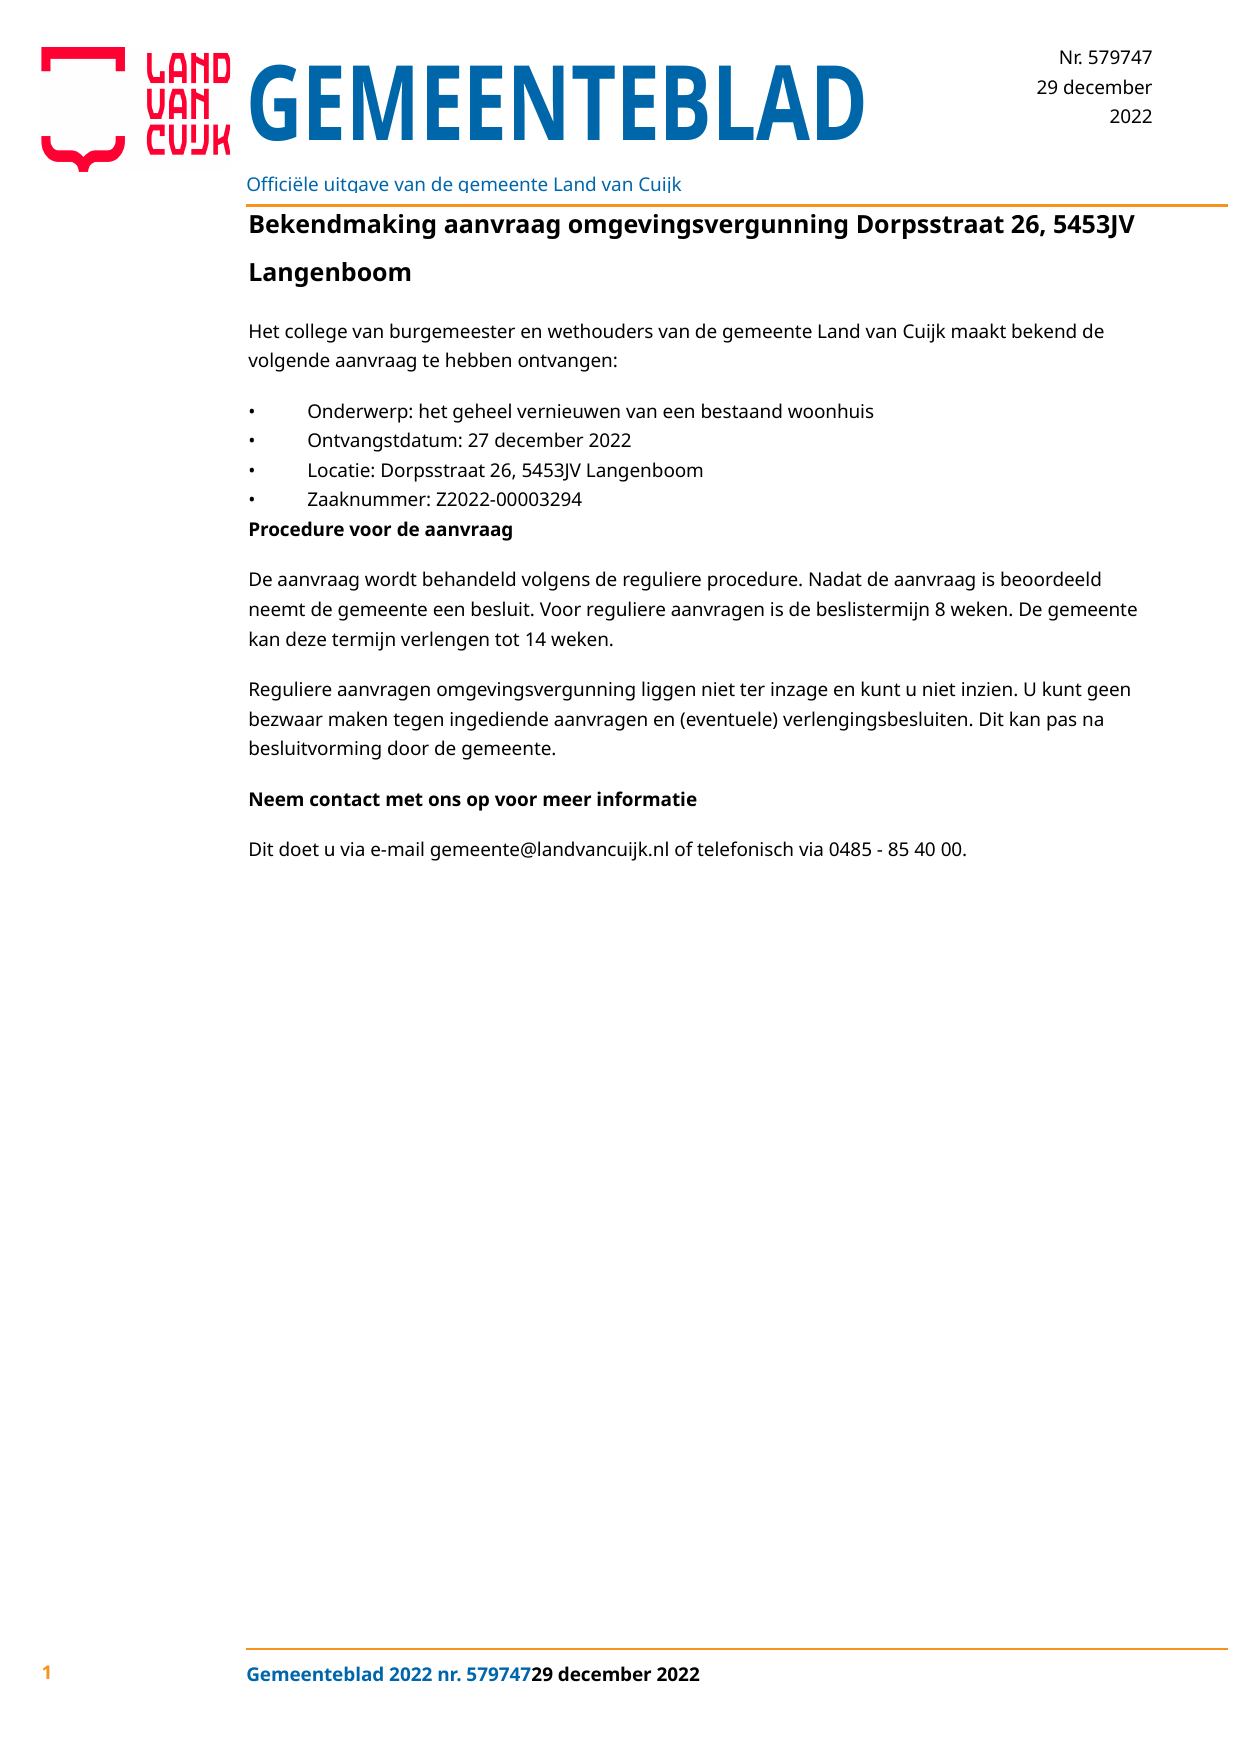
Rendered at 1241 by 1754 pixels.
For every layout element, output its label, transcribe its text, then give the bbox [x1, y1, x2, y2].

list Ontvangstdatum: 27 december 2022 [248, 427, 1152, 453]
text Reguliere aanvragen omgevingsvergunning liggen niet ter inzage en kunt u niet inzien. U kunt geen bezwaar maken tegen ingediende aanvragen en (eventuele) verlengingsbesluiten. Dit kan pas na besluitvorming door de gemeente. [248, 676, 1152, 761]
list Onderwerp: het geheel vernieuwen van een bestaand woonhuis [248, 398, 1152, 424]
picture [41, 47, 231, 172]
text Dit doet u via e-mail gemeente@landvancuijk.nl of telefonisch via 0485 - 85 40 00. [248, 836, 1152, 862]
text Neem contact met ons op voor meer informatie [248, 786, 1152, 812]
text De aanvraag wordt behandeld volgens de reguliere procedure. Nadat de aanvraag is beoordeeld neemt de gemeente een besluit. Voor reguliere aanvragen is de beslistermijn 8 weken. De gemeente kan deze termijn verlengen tot 14 weken. [248, 567, 1152, 652]
text Bekendmaking aanvraag omgevingsvergunning Dorpsstraat 26, 5453JV Langenboom [248, 207, 1152, 288]
text Procedure voor de aanvraag [248, 516, 1152, 542]
list Locatie: Dorpsstraat 26, 5453JV Langenboom [248, 457, 1152, 483]
text Het college van burgemeester en wethouders van de gemeente Land van Cuijk maakt bekend de volgende aanvraag te hebben ontvangen: [248, 318, 1152, 373]
list Zaaknummer: Z2022-00003294 [248, 487, 1152, 512]
